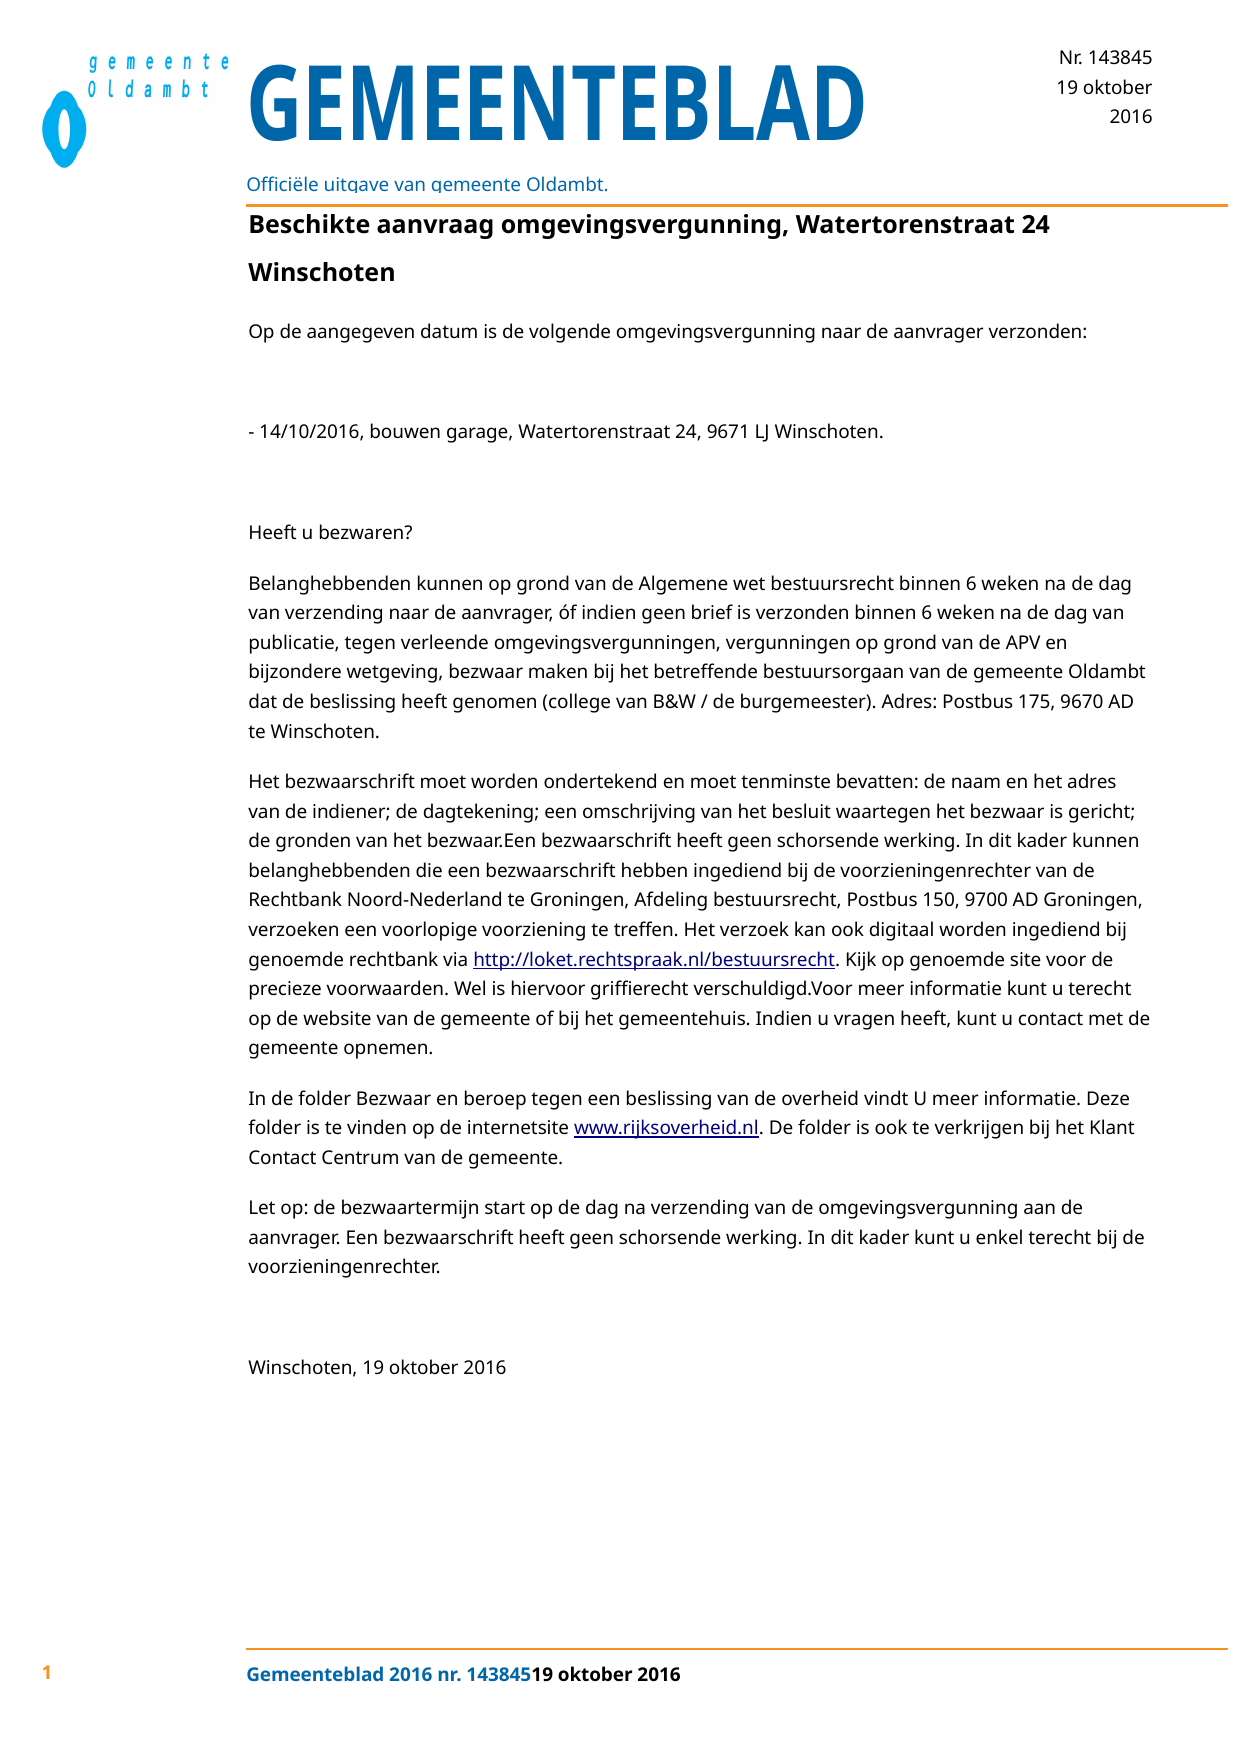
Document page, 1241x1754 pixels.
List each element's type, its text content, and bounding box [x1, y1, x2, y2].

text Let op: de bezwaartermijn start op de dag na verzending van de omgevingsvergunning aan de aanvrager. Een bezwaarschrift heeft geen schorsende werking. In dit kader kunt u enkel terecht bij de voorzieningenrechter. [248, 1194, 1152, 1279]
text Winschoten, 19 oktober 2016 [248, 1354, 1152, 1380]
text - 14/10/2016, bouwen garage, Watertorenstraat 24, 9671 LJ Winschoten. [248, 419, 1152, 444]
text In de folder Bezwaar en beroep tegen een beslissing van de overheid vindt U meer informatie. Deze folder is te vinden op de internetsite www.rijksoverheid.nl. De folder is ook te verkrijgen bij het Klant Contact Centrum van de gemeente. [248, 1085, 1152, 1170]
text Op de aangegeven datum is de volgende omgevingsvergunning naar de aanvrager verzonden: [248, 318, 1152, 344]
text Het bezwaarschrift moet worden ondertekend en moet tenminste bevatten: de naam en het adres van de indiener; de dagtekening; een omschrijving van het besluit waartegen het bezwaar is gericht; de gronden van het bezwaar.Een bezwaarschrift heeft geen schorsende werking. In dit kader kunnen belanghebbenden die een bezwaarschrift hebben ingediend bij de voorzieningenrechter van de Rechtbank Noord-Nederland te Groningen, Afdeling bestuursrecht, Postbus 150, 9700 AD Groningen, verzoeken een voorlopige voorziening te treffen. Het verzoek kan ook digitaal worden ingediend bij genoemde rechtbank via http://loket.rechtspraak.nl/bestuursrecht. Kijk op genoemde site voor de precieze voorwaarden. Wel is hiervoor griffierecht verschuldigd.Voor meer informatie kunt u terecht op de website van de gemeente of bij het gemeentehuis. Indien u vragen heeft, kunt u contact met de gemeente opnemen. [248, 768, 1152, 1060]
text Heeft u bezwaren? [248, 519, 1152, 545]
picture [41, 47, 231, 172]
text Beschikte aanvraag omgevingsvergunning, Watertorenstraat 24 Winschoten [248, 207, 1152, 288]
text Belanghebbenden kunnen op grond van de Algemene wet bestuursrecht binnen 6 weken na de dag van verzending naar de aanvrager, óf indien geen brief is verzonden binnen 6 weken na de dag van publicatie, tegen verleende omgevingsvergunningen, vergunningen op grond van de APV en bijzondere wetgeving, bezwaar maken bij het betreffende bestuursorgaan van de gemeente Oldambt dat de beslissing heeft genomen (college van B&W / de burgemeester). Adres: Postbus 175, 9670 AD te Winschoten. [248, 570, 1152, 744]
